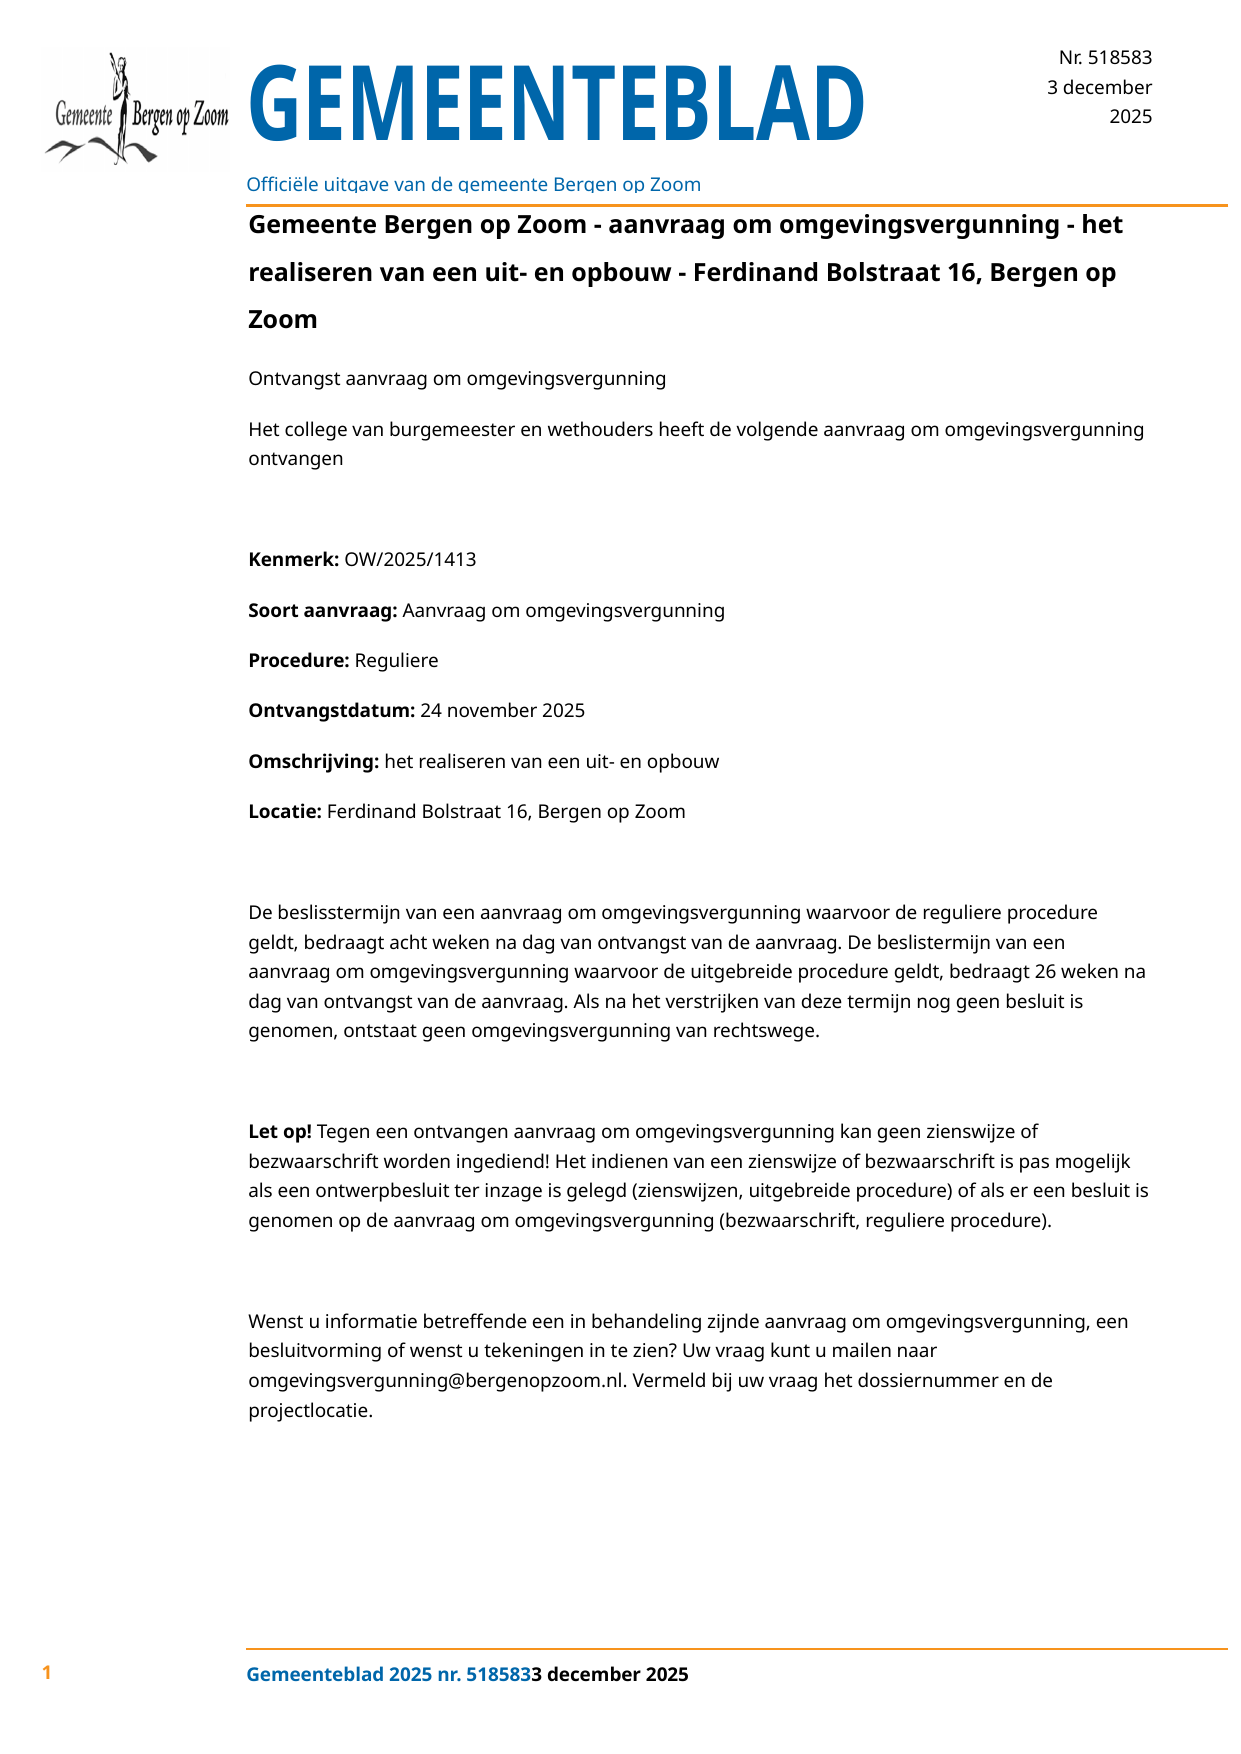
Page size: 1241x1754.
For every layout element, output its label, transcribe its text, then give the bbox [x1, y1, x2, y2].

text Procedure: Reguliere [248, 647, 1152, 673]
picture [41, 47, 231, 172]
text Let op! Tegen een ontvangen aanvraag om omgevingsvergunning kan geen zienswijze of bezwaarschrift worden ingediend! Het indienen van een zienswijze of bezwaarschrift is pas mogelijk als een ontwerpbesluit ter inzage is gelegd (zienswijzen, uitgebreide procedure) of als er een besluit is genomen op de aanvraag om omgevingsvergunning (bezwaarschrift, reguliere procedure). [248, 1118, 1152, 1233]
text De beslisstermijn van een aanvraag om omgevingsvergunning waarvoor de reguliere procedure geldt, bedraagt acht weken na dag van ontvangst van de aanvraag. De beslistermijn van een aanvraag om omgevingsvergunning waarvoor de uitgebreide procedure geldt, bedraagt 26 weken na dag van ontvangst van de aanvraag. Als na het verstrijken van deze termijn nog geen besluit is genomen, ontstaat geen omgevingsvergunning van rechtswege. [248, 899, 1152, 1043]
text Ontvangst aanvraag om omgevingsvergunning [248, 366, 1152, 391]
text Soort aanvraag: Aanvraag om omgevingsvergunning [248, 597, 1152, 622]
text Gemeente Bergen op Zoom - aanvraag om omgevingsvergunning - het realiseren van een uit- en opbouw - Ferdinand Bolstraat 16, Bergen op Zoom [248, 207, 1152, 336]
text Kenmerk: OW/2025/1413 [248, 546, 1152, 572]
text Het college van burgemeester en wethouders heeft de volgende aanvraag om omgevingsvergunning ontvangen [248, 416, 1152, 471]
text Wenst u informatie betreffende een in behandeling zijnde aanvraag om omgevingsvergunning, een besluitvorming of wenst u tekeningen in te zien? Uw vraag kunt u mailen naar omgevingsvergunning@bergenopzoom.nl. Vermeld bij uw vraag het dossiernummer en de projectlocatie. [248, 1308, 1152, 1422]
text Locatie: Ferdinand Bolstraat 16, Bergen op Zoom [248, 798, 1152, 824]
text Ontvangstdatum: 24 november 2025 [248, 698, 1152, 723]
text Omschrijving: het realiseren van een uit- en opbouw [248, 748, 1152, 774]
